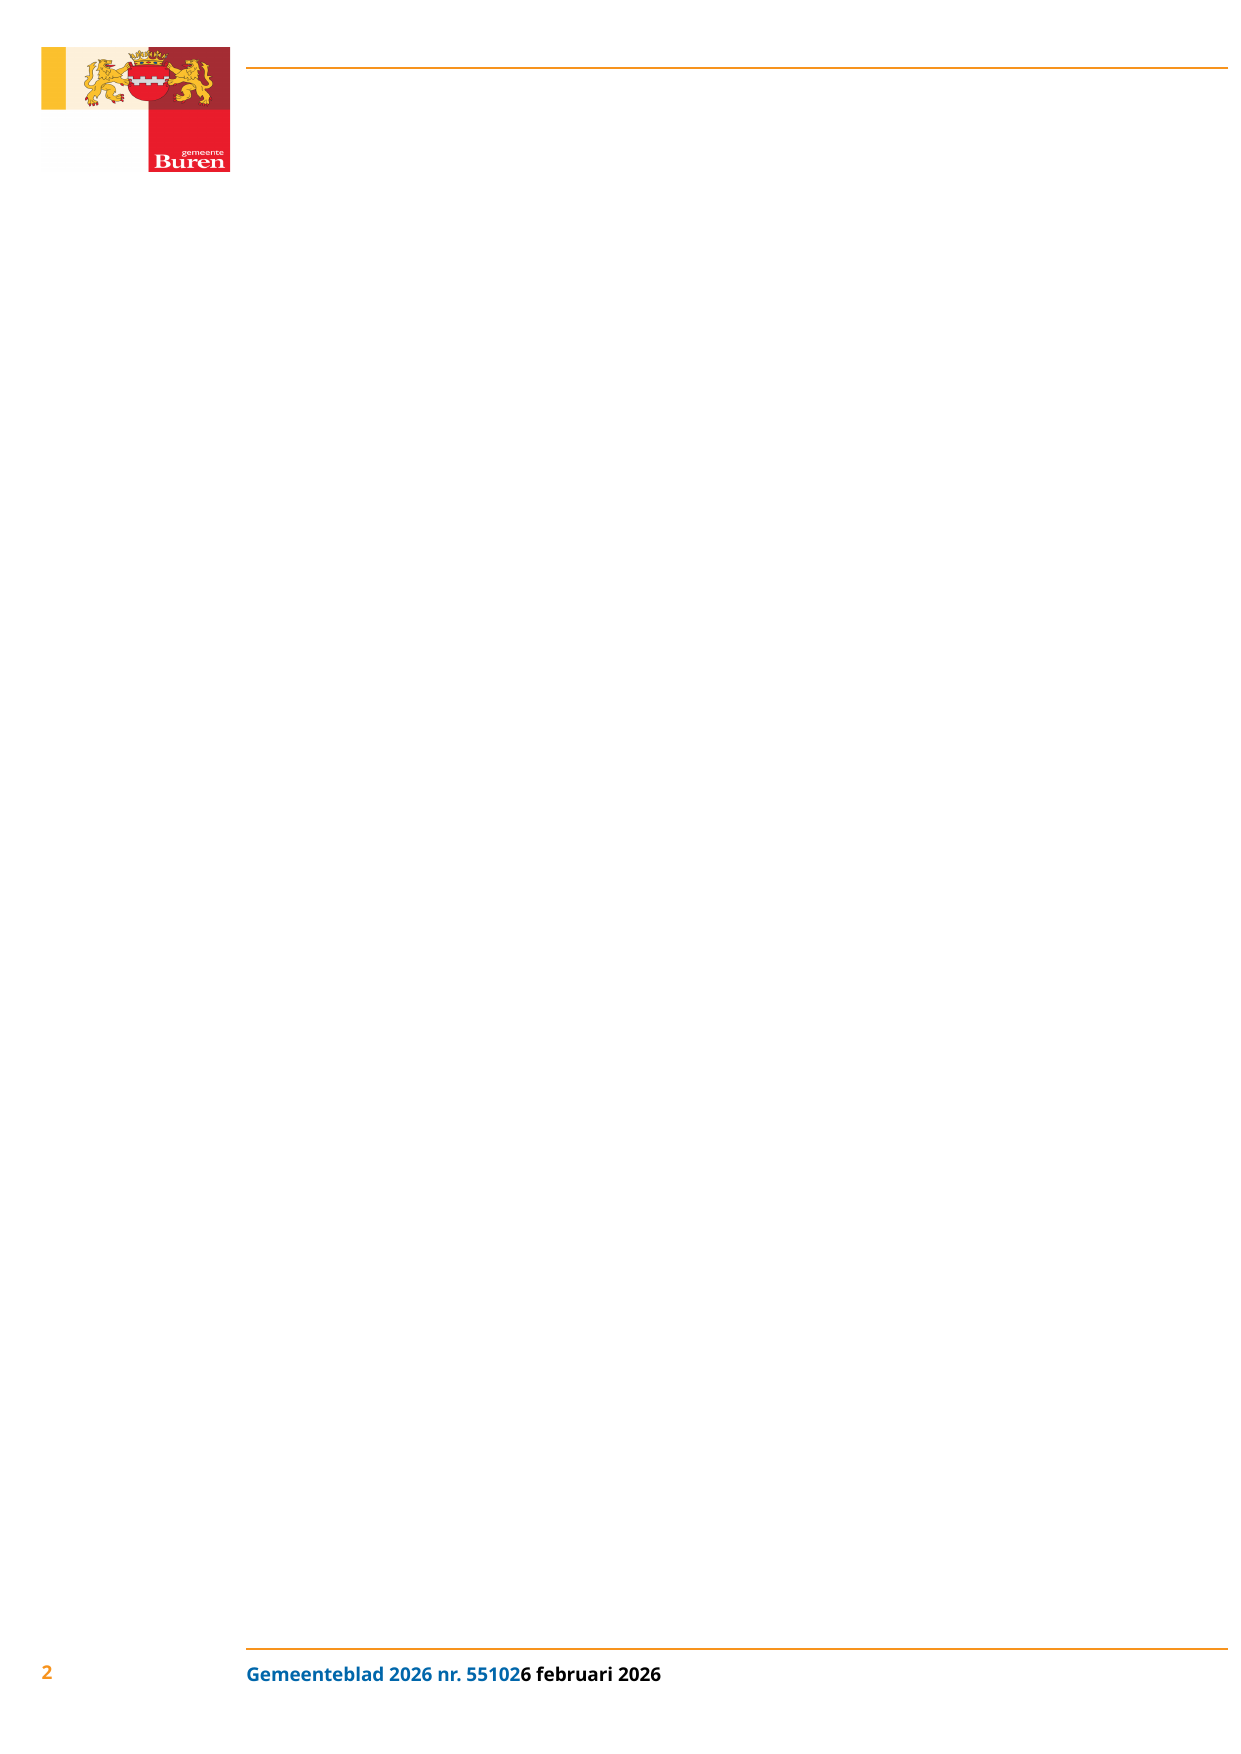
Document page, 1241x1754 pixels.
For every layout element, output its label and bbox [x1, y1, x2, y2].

picture [41, 47, 231, 172]
